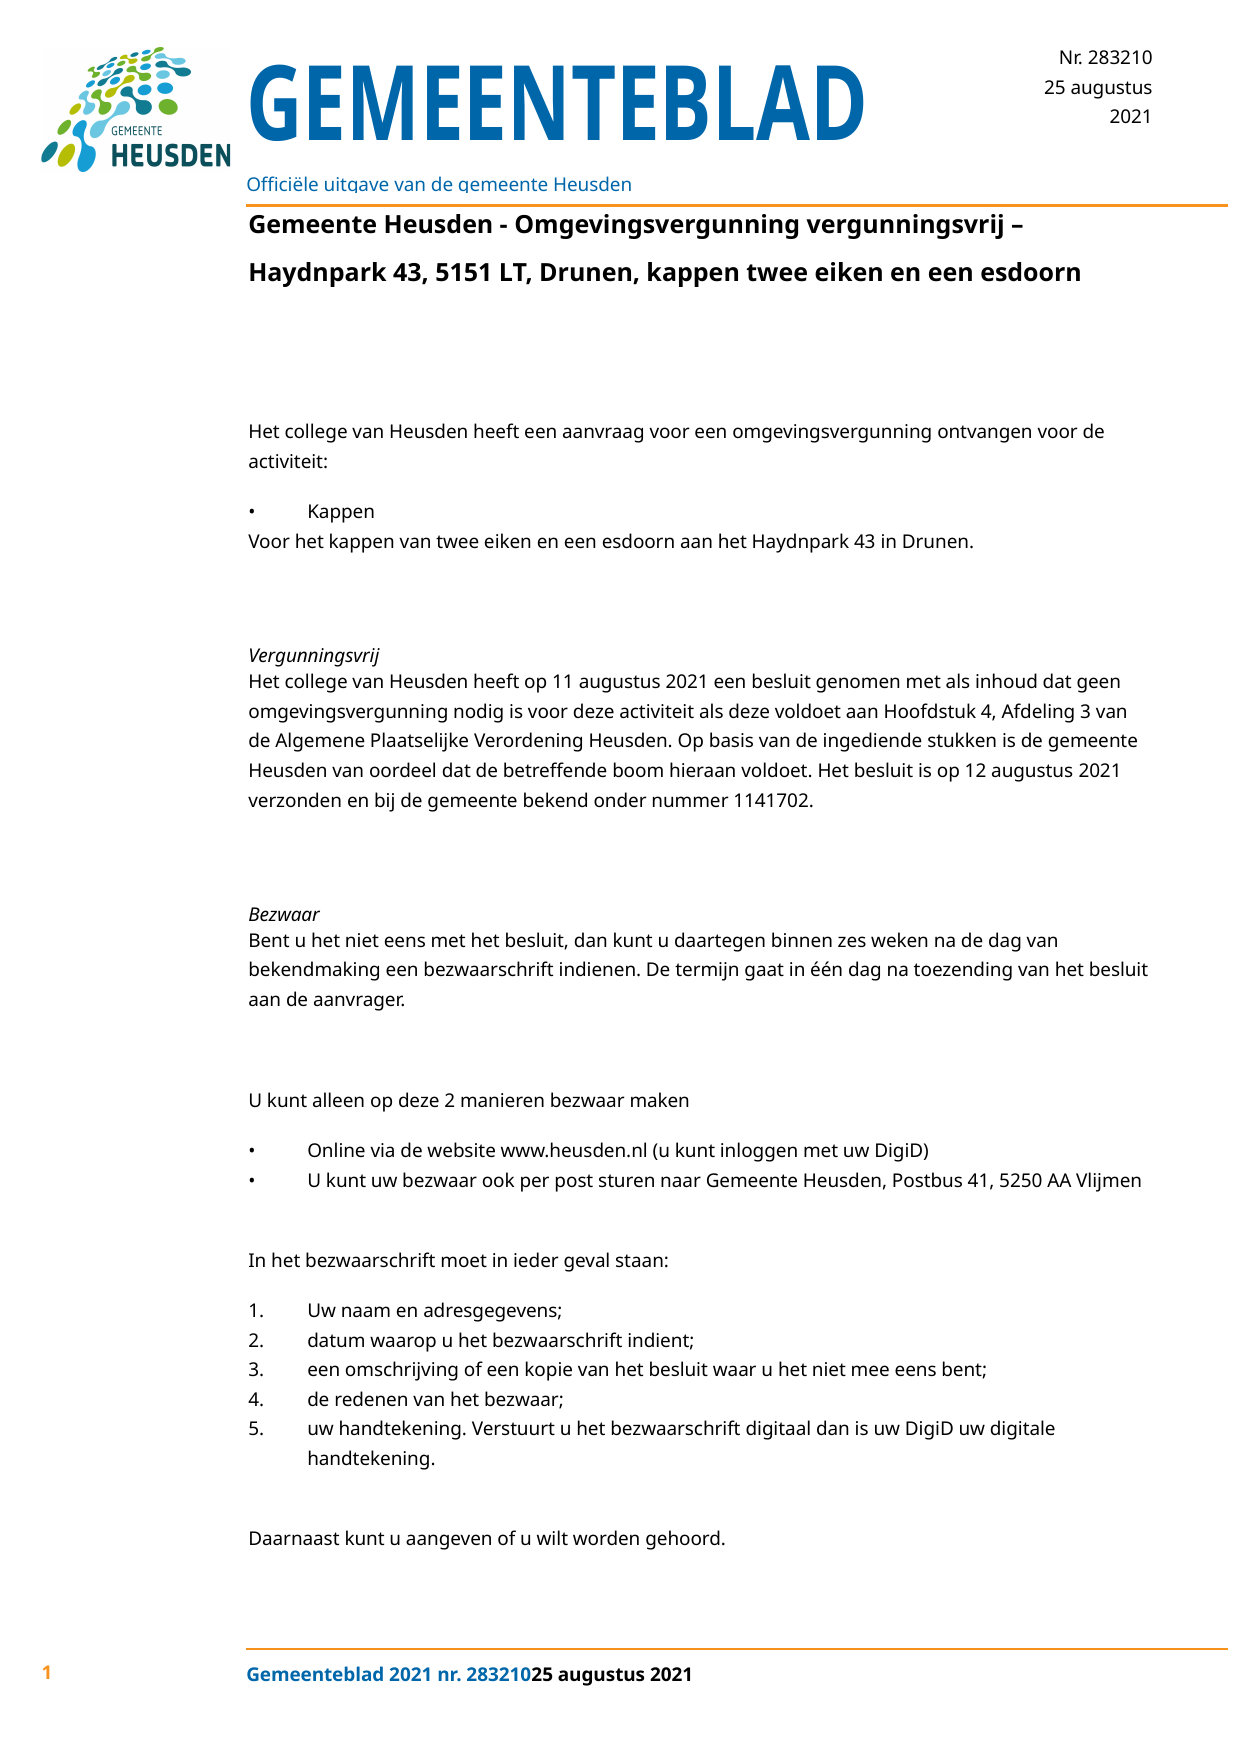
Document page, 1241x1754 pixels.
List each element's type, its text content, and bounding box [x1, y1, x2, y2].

list U kunt uw bezwaar ook per post sturen naar Gemeente Heusden, Postbus 41, 5250 AA Vlijmen [248, 1167, 1152, 1193]
list Kappen [248, 499, 1152, 524]
text In het bezwaarschrift moet in ieder geval staan: [248, 1247, 1152, 1273]
text Bezwaar [248, 901, 1152, 927]
list een omschrijving of een kopie van het besluit waar u het niet mee eens bent; [248, 1356, 1152, 1382]
text Gemeente Heusden - Omgevingsvergunning vergunningsvrij – Haydnpark 43, 5151 LT, Drunen, kappen twee eiken en een esdoorn [248, 207, 1152, 288]
list Online via de website www.heusden.nl (u kunt inloggen met uw DigiD) [248, 1137, 1152, 1163]
list de redenen van het bezwaar; [248, 1386, 1152, 1412]
text Het college van Heusden heeft op 11 augustus 2021 een besluit genomen met als inhoud dat geen omgevingsvergunning nodig is voor deze activiteit als deze voldoet aan Hoofdstuk 4, Afdeling 3 van de Algemene Plaatselijke Verordening Heusden. Op basis van de ingediende stukken is de gemeente Heusden van oordeel dat de betreffende boom hieraan voldoet. Het besluit is op 12 augustus 2021 verzonden en bij de gemeente bekend onder nummer 1141702. [248, 668, 1152, 812]
list datum waarop u het bezwaarschrift indient; [248, 1327, 1152, 1353]
text Bent u het niet eens met het besluit, dan kunt u daartegen binnen zes weken na de dag van bekendmaking een bezwaarschrift indienen. De termijn gaat in één dag na toezending van het besluit aan de aanvrager. [248, 927, 1152, 1012]
picture [41, 47, 231, 172]
list uw handtekening. Verstuurt u het bezwaarschrift digitaal dan is uw DigiD uw digitale handtekening. [248, 1416, 1152, 1471]
text Daarnaast kunt u aangeven of u wilt worden gehoord. [248, 1525, 1152, 1551]
text Voor het kappen van twee eiken en een esdoorn aan het Haydnpark 43 in Drunen. [248, 528, 1152, 554]
text Het college van Heusden heeft een aanvraag voor een omgevingsvergunning ontvangen voor de activiteit: [248, 419, 1152, 474]
list Uw naam en adresgegevens; [248, 1297, 1152, 1323]
text Vergunningsvrij [248, 643, 1152, 668]
text U kunt alleen op deze 2 manieren bezwaar maken [248, 1087, 1152, 1113]
